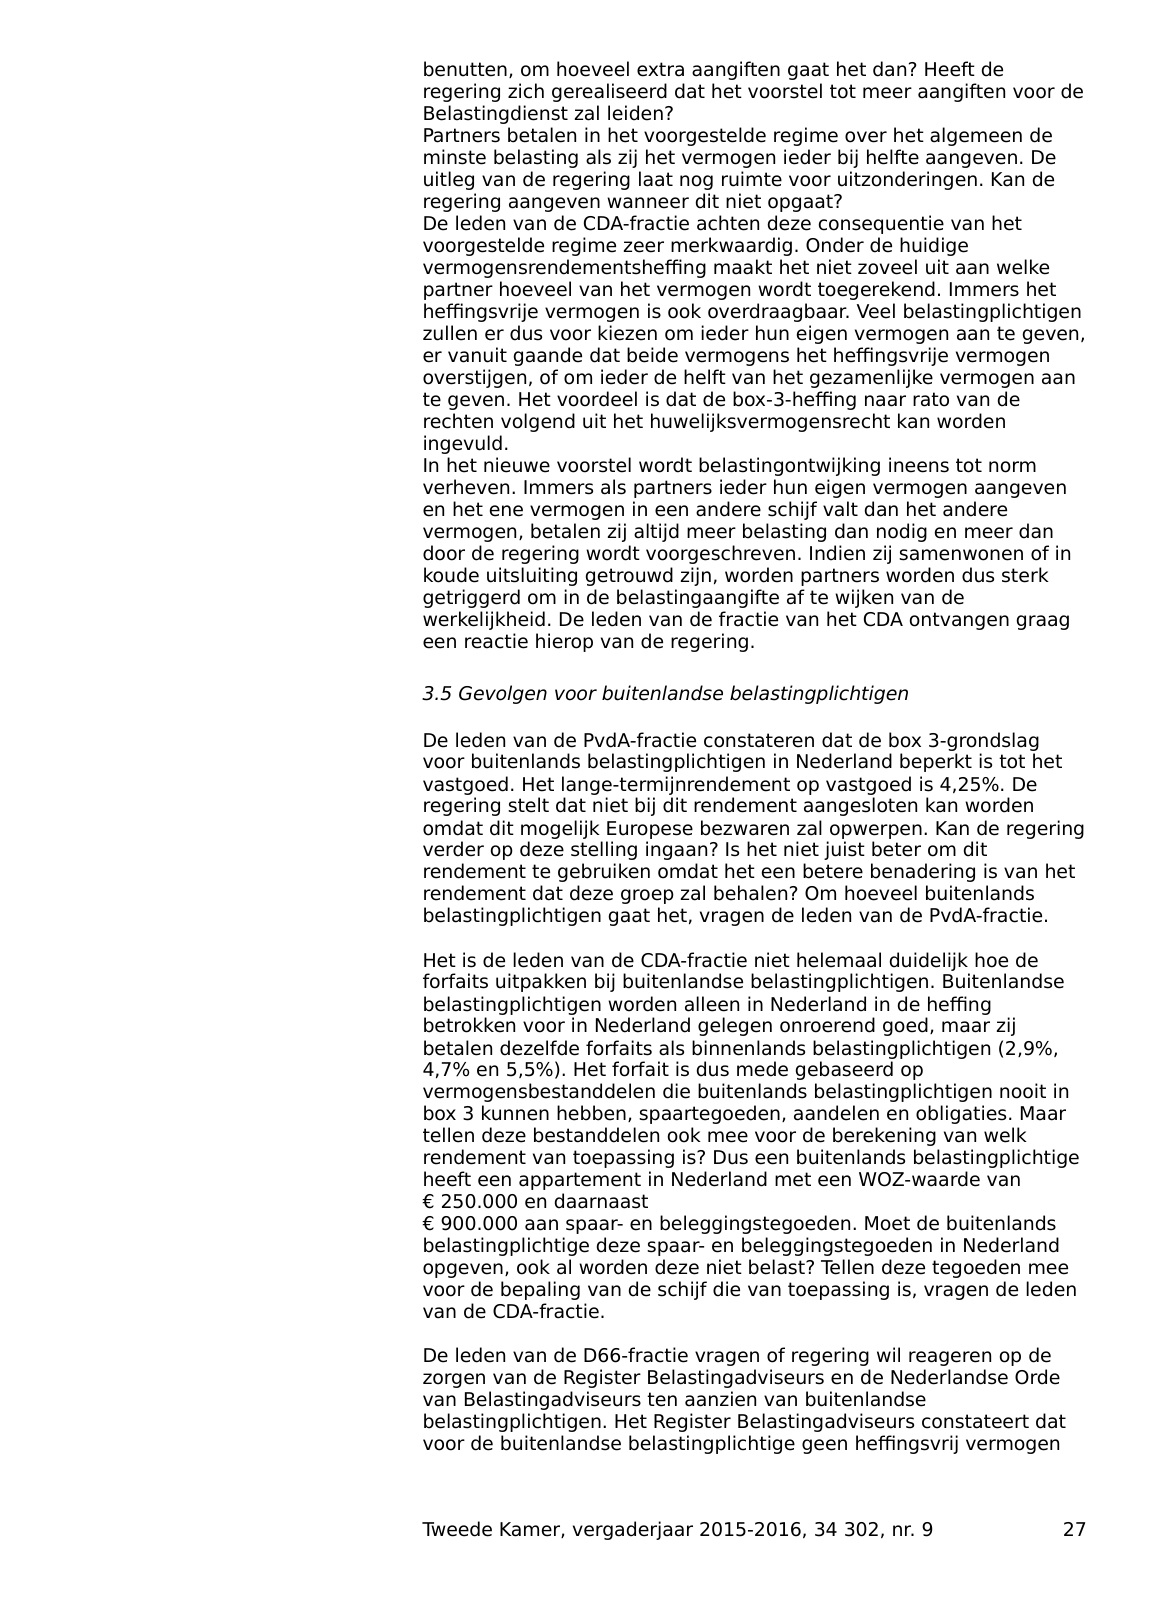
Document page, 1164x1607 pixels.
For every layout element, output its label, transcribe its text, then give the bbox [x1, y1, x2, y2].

text Partners betalen in het voorgestelde regime over het algemeen de minste belasting als zij het vermogen ieder bij helfte aangeven. De uitleg van de regering laat nog ruimte voor uitzonderingen. Kan de regering aangeven wanneer dit niet opgaat? [422, 125, 1087, 213]
text De leden van de D66-fractie vragen of regering wil reageren op de zorgen van de Register Belastingadviseurs en de Nederlandse Orde van Belastingadviseurs ten aanzien van buitenlandse belastingplichtigen. Het Register Belastingadviseurs constateert dat voor de buitenlandse belastingplichtige geen heffingsvrij vermogen [422, 1345, 1087, 1455]
text Het is de leden van de CDA-fractie niet helemaal duidelijk hoe de forfaits uitpakken bij buitenlandse belastingplichtigen. Buitenlandse belastingplichtigen worden alleen in Nederland in de heffing betrokken voor in Nederland gelegen onroerend goed, maar zij betalen dezelfde forfaits als binnenlands belastingplichtigen (2,9%, 4,7% en 5,5%). Het forfait is dus mede gebaseerd op vermogensbestanddelen die buitenlands belastingplichtigen nooit in box 3 kunnen hebben, spaartegoeden, aandelen en obligaties. Maar tellen deze bestanddelen ook mee voor de berekening van welk rendement van toepassing is? Dus een buitenlands belastingplichtige heeft een appartement in Nederland met een WOZ-waarde van € 250.000 en daarnaast [422, 949, 1087, 1213]
text De leden van de PvdA-fractie constateren dat de box 3-grondslag voor buitenlands belastingplichtigen in Nederland beperkt is tot het vastgoed. Het lange-termijnrendement op vastgoed is 4,25%. De regering stelt dat niet bij dit rendement aangesloten kan worden omdat dit mogelijk Europese bezwaren zal opwerpen. Kan de regering verder op deze stelling ingaan? Is het niet juist beter om dit rendement te gebruiken omdat het een betere benadering is van het rendement dat deze groep zal behalen? Om hoeveel buitenlands belastingplichtigen gaat het, vragen de leden van de PvdA-fractie. [422, 729, 1087, 927]
subtitle 3.5 Gevolgen voor buitenlandse belastingplichtigen [422, 682, 1087, 704]
text In het nieuwe voorstel wordt belastingontwijking ineens tot norm verheven. Immers als partners ieder hun eigen vermogen aangeven en het ene vermogen in een andere schijf valt dan het andere vermogen, betalen zij altijd meer belasting dan nodig en meer dan door de regering wordt voorgeschreven. Indien zij samenwonen of in koude uitsluiting getrouwd zijn, worden partners worden dus sterk getriggerd om in de belastingaangifte af te wijken van de werkelijkheid. De leden van de fractie van het CDA ontvangen graag een reactie hierop van de regering. [422, 455, 1087, 652]
text benutten, om hoeveel extra aangiften gaat het dan? Heeft de regering zich gerealiseerd dat het voorstel tot meer aangiften voor de Belastingdienst zal leiden? [422, 59, 1087, 125]
text € 900.000 aan spaar- en beleggingstegoeden. Moet de buitenlands belastingplichtige deze spaar- en beleggingstegoeden in Nederland opgeven, ook al worden deze niet belast? Tellen deze tegoeden mee voor de bepaling van de schijf die van toepassing is, vragen de leden van de CDA-fractie. [422, 1213, 1087, 1323]
text De leden van de CDA-fractie achten deze consequentie van het voorgestelde regime zeer merkwaardig. Onder de huidige vermogensrendementsheffing maakt het niet zoveel uit aan welke partner hoeveel van het vermogen wordt toegerekend. Immers het heffingsvrije vermogen is ook overdraagbaar. Veel belastingplichtigen zullen er dus voor kiezen om ieder hun eigen vermogen aan te geven, er vanuit gaande dat beide vermogens het heffingsvrije vermogen overstijgen, of om ieder de helft van het gezamenlijke vermogen aan te geven. Het voordeel is dat de box-3-heffing naar rato van de rechten volgend uit het huwelijksvermogensrecht kan worden ingevuld. [422, 213, 1087, 455]
